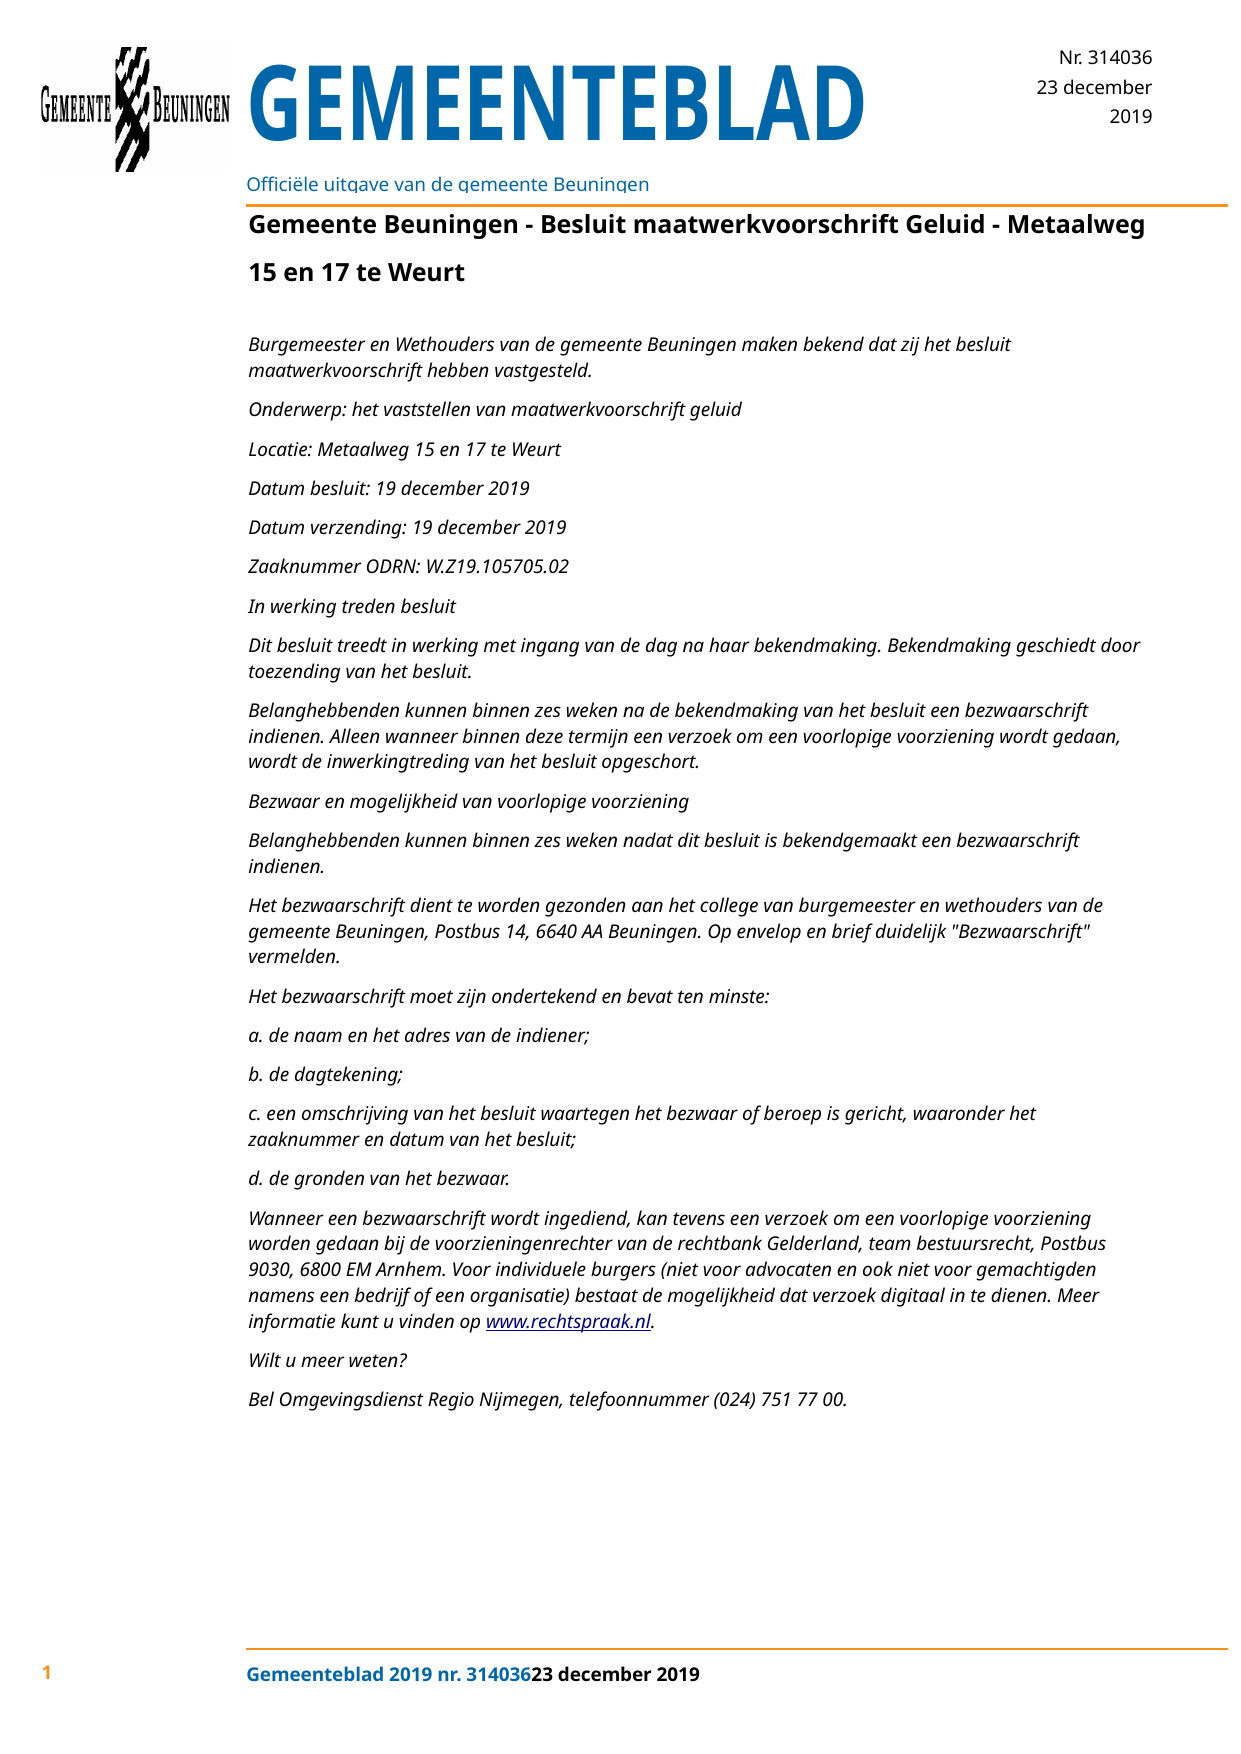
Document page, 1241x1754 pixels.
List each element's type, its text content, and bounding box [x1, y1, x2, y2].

text d. de gronden van het bezwaar. [248, 1166, 1152, 1191]
text Wilt u meer weten? [248, 1347, 1152, 1373]
text c. een omschrijving van het besluit waartegen het bezwaar of beroep is gericht, waaronder het zaaknummer en datum van het besluit; [248, 1101, 1152, 1152]
text Wanneer een bezwaarschrift wordt ingediend, kan tevens een verzoek om een voorlopige voorziening worden gedaan bij de voorzieningenrechter van de rechtbank Gelderland, team bestuursrecht, Postbus 9030, 6800 EM Arnhem. Voor individuele burgers (niet voor advocaten en ook niet voor gemachtigden namens een bedrijf of een organisatie) bestaat de mogelijkheid dat verzoek digitaal in te dienen. Meer informatie kunt u vinden op www.rechtspraak.nl. [248, 1205, 1152, 1333]
text In werking treden besluit [248, 593, 1152, 618]
text Locatie: Metaalweg 15 en 17 te Weurt [248, 436, 1152, 461]
text Datum besluit: 19 december 2019 [248, 475, 1152, 501]
picture [41, 47, 231, 172]
text Belanghebbenden kunnen binnen zes weken na de bekendmaking van het besluit een bezwaarschrift indienen. Alleen wanneer binnen deze termijn een verzoek om een voorlopige voorziening wordt gedaan, wordt de inwerkingtreding van het besluit opgeschort. [248, 697, 1152, 774]
text Burgemeester en Wethouders van de gemeente Beuningen maken bekend dat zij het besluit maatwerkvoorschrift hebben vastgesteld. [248, 331, 1152, 383]
text a. de naam en het adres van de indiener; [248, 1022, 1152, 1048]
text Dit besluit treedt in werking met ingang van de dag na haar bekendmaking. Bekendmaking geschiedt door toezending van het besluit. [248, 632, 1152, 683]
text Het bezwaarschrift moet zijn ondertekend en bevat ten minste: [248, 983, 1152, 1008]
text Het bezwaarschrift dient te worden gezonden aan het college van burgemeester en wethouders van de gemeente Beuningen, Postbus 14, 6640 AA Beuningen. Op envelop en brief duidelijk "Bezwaarschrift" vermelden. [248, 892, 1152, 969]
text Zaaknummer ODRN: W.Z19.105705.02 [248, 553, 1152, 579]
text Bezwaar en mogelijkheid van voorlopige voorziening [248, 788, 1152, 813]
text b. de dagtekening; [248, 1061, 1152, 1087]
text Bel Omgevingsdienst Regio Nijmegen, telefoonnummer (024) 751 77 00. [248, 1386, 1152, 1412]
text Datum verzending: 19 december 2019 [248, 514, 1152, 540]
text Onderwerp: het vaststellen van maatwerkvoorschrift geluid [248, 396, 1152, 422]
text Belanghebbenden kunnen binnen zes weken nadat dit besluit is bekendgemaakt een bezwaarschrift indienen. [248, 827, 1152, 878]
text Gemeente Beuningen - Besluit maatwerkvoorschrift Geluid - Metaalweg 15 en 17 te Weurt [248, 207, 1152, 288]
